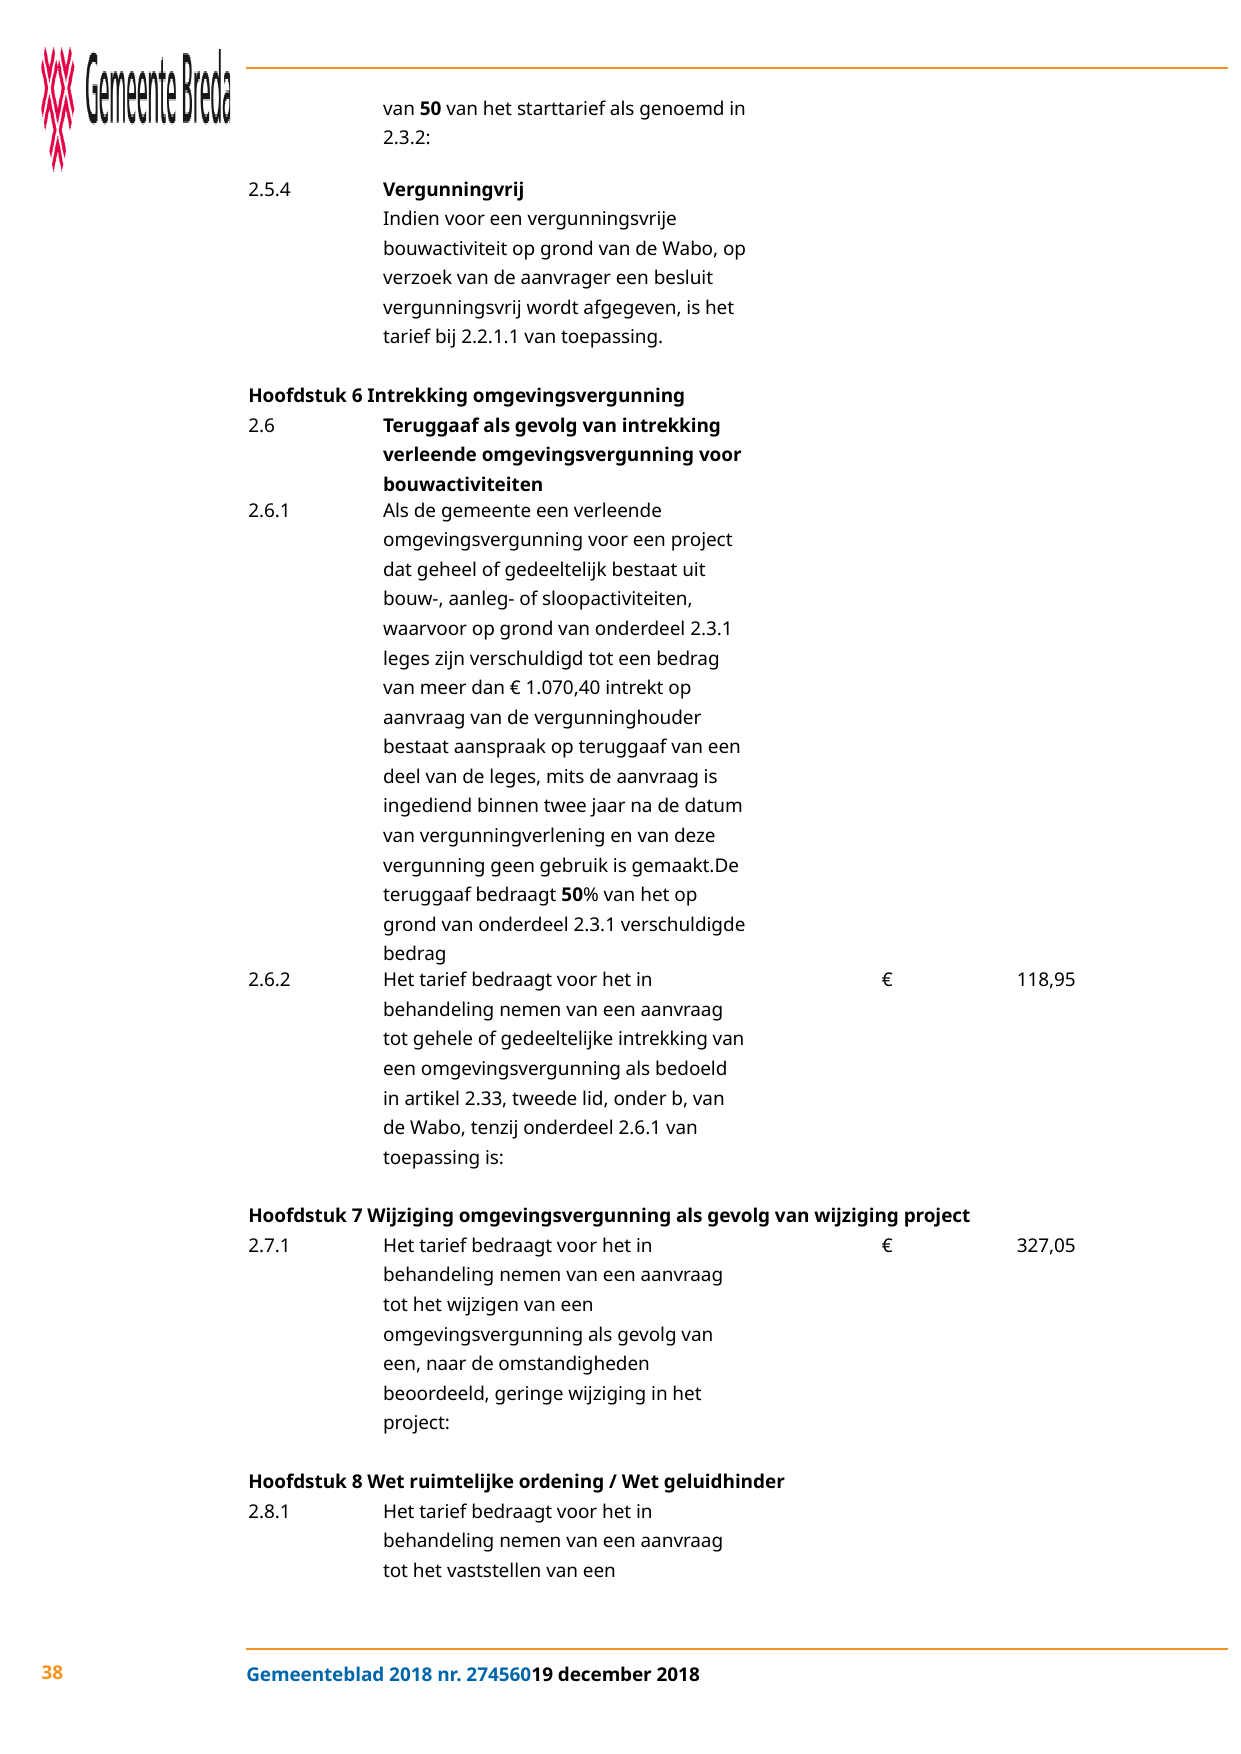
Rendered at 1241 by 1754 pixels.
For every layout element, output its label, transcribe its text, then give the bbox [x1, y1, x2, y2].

text Hoofdstuk 8 Wet ruimtelijke ordening / Wet geluidhinder [248, 1468, 1152, 1494]
table_cell [1017, 95, 1152, 150]
table_header 2.7.1 [248, 1232, 383, 1435]
table_cell [383, 150, 747, 176]
table_cell [1017, 176, 1152, 349]
table_header 2.8.1 [248, 1498, 383, 1583]
table_header Teruggaaf als gevolg van intrekking verleende omgevingsvergunning voor bouwactiviteiten [383, 412, 747, 497]
table_header [747, 1498, 882, 1583]
text Hoofdstuk 6 Intrekking omgevingsvergunning [248, 382, 1152, 408]
table_cell € [882, 966, 1017, 1169]
table_cell [747, 497, 882, 966]
table_cell [1017, 150, 1152, 176]
table_cell [248, 95, 383, 150]
table_cell Als de gemeente een verleende omgevingsvergunning voor een project dat geheel of gedeeltelijk bestaat uit bouw-, aanleg- of sloopactiviteiten, waarvoor op grond van onderdeel 2.3.1 leges zijn verschuldigd tot een bedrag van meer dan € 1.070,40 intrekt op aanvraag van de vergunninghouder bestaat aanspraak op teruggaaf van een deel van de leges, mits de aanvraag is ingediend binnen twee jaar na de datum van vergunningverlening en van deze vergunning geen gebruik is gemaakt.De teruggaaf bedraagt 50% van het op grond van onderdeel 2.3.1 verschuldigde bedrag [383, 497, 747, 966]
table_cell [747, 966, 882, 1169]
table_cell 2.5.4 [248, 176, 383, 349]
table_header € [882, 1232, 1017, 1435]
table_header 327,05 [1017, 1232, 1152, 1435]
table_header [882, 412, 1017, 497]
table_cell 2.6.1 [248, 497, 383, 966]
table_cell [882, 150, 1017, 176]
table_cell [882, 497, 1017, 966]
table_cell [882, 176, 1017, 349]
table_cell 118,95 [1017, 966, 1152, 1169]
table_cell [248, 150, 383, 176]
table_header Het tarief bedraagt voor het in behandeling nemen van een aanvraag tot het wijzigen van een omgevingsvergunning als gevolg van een, naar de omstandigheden beoordeeld, geringe wijziging in het project: [383, 1232, 747, 1435]
table_header [1017, 1498, 1152, 1583]
table_cell van 50 van het starttarief als genoemd in 2.3.2: [383, 95, 747, 150]
table_header [747, 412, 882, 497]
table_cell Het tarief bedraagt voor het in behandeling nemen van een aanvraag tot gehele of gedeeltelijke intrekking van een omgevingsvergunning als bedoeld in artikel 2.33, tweede lid, onder b, van de Wabo, tenzij onderdeel 2.6.1 van toepassing is: [383, 966, 747, 1169]
table_header Het tarief bedraagt voor het in behandeling nemen van een aanvraag tot het vaststellen van een [383, 1498, 747, 1583]
table_cell [747, 176, 882, 349]
table_cell [747, 150, 882, 176]
table_header [882, 1498, 1017, 1583]
table_header [747, 1232, 882, 1435]
table_cell [747, 95, 882, 150]
table_cell 2.6.2 [248, 966, 383, 1169]
picture [41, 47, 231, 172]
table_cell [882, 95, 1017, 150]
table_cell Vergunningvrij Indien voor een vergunningsvrije bouwactiviteit op grond van de Wabo, op verzoek van de aanvrager een besluit vergunningsvrij wordt afgegeven, is het tarief bij 2.2.1.1 van toepassing. [383, 176, 747, 349]
table_header 2.6 [248, 412, 383, 497]
table_header [1017, 412, 1152, 497]
table_cell [1017, 497, 1152, 966]
text Hoofdstuk 7 Wijziging omgevingsvergunning als gevolg van wijziging project [248, 1202, 1152, 1228]
